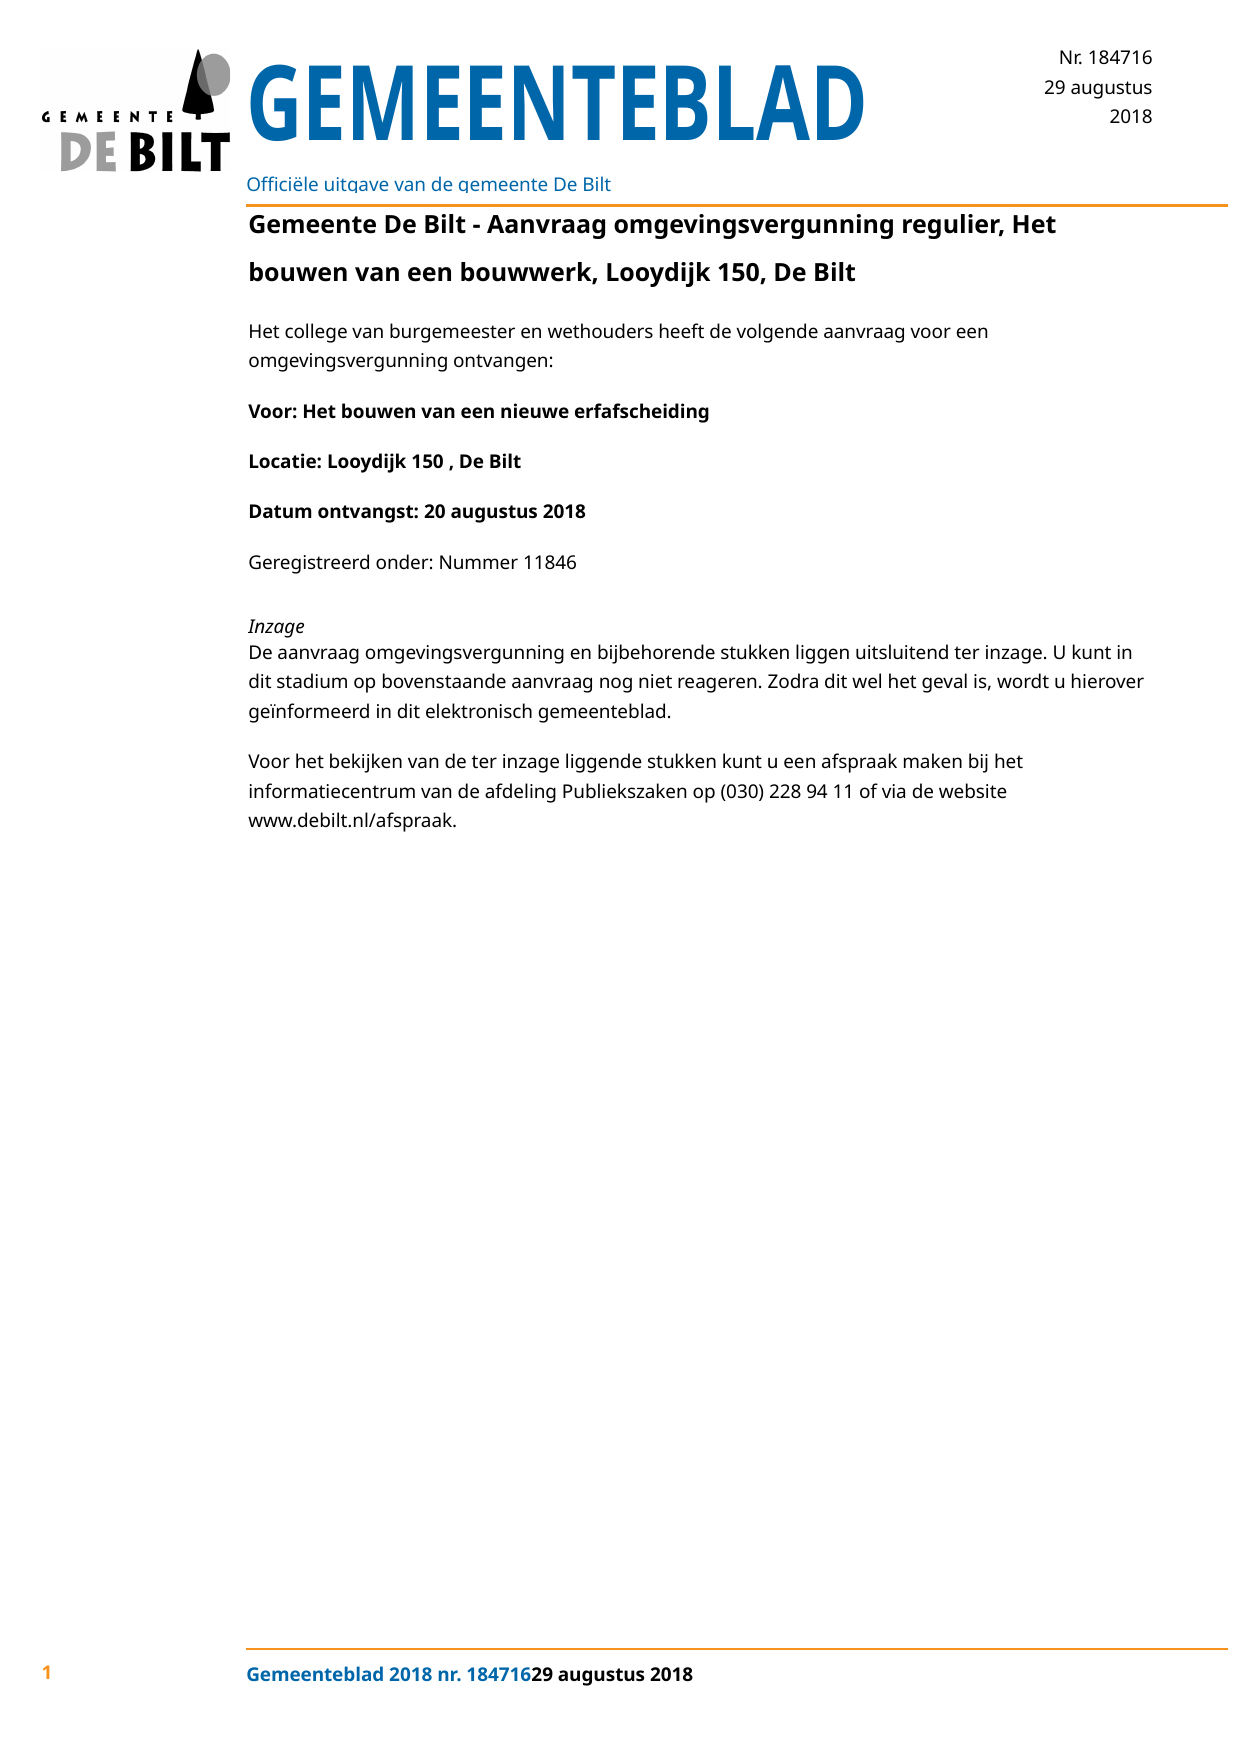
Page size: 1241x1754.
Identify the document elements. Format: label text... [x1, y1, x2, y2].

text Geregistreerd onder: Nummer 11846 [248, 549, 1152, 575]
text Gemeente De Bilt - Aanvraag omgevingsvergunning regulier, Het bouwen van een bouwwerk, Looydijk 150, De Bilt [248, 207, 1152, 288]
text Datum ontvangst: 20 augustus 2018 [248, 499, 1152, 524]
text Voor het bekijken van de ter inzage liggende stukken kunt u een afspraak maken bij het informatiecentrum van de afdeling Publiekszaken op (030) 228 94 11 of via de website www.debilt.nl/afspraak. [248, 748, 1152, 833]
text Het college van burgemeester en wethouders heeft de volgende aanvraag voor een omgevingsvergunning ontvangen: [248, 318, 1152, 373]
picture [41, 47, 231, 172]
text Locatie: Looydijk 150 , De Bilt [248, 448, 1152, 474]
text Inzage [248, 613, 1152, 639]
text Voor: Het bouwen van een nieuwe erfafscheiding [248, 398, 1152, 424]
text De aanvraag omgevingsvergunning en bijbehorende stukken liggen uitsluitend ter inzage. U kunt in dit stadium op bovenstaande aanvraag nog niet reageren. Zodra dit wel het geval is, wordt u hierover geïnformeerd in dit elektronisch gemeenteblad. [248, 639, 1152, 724]
